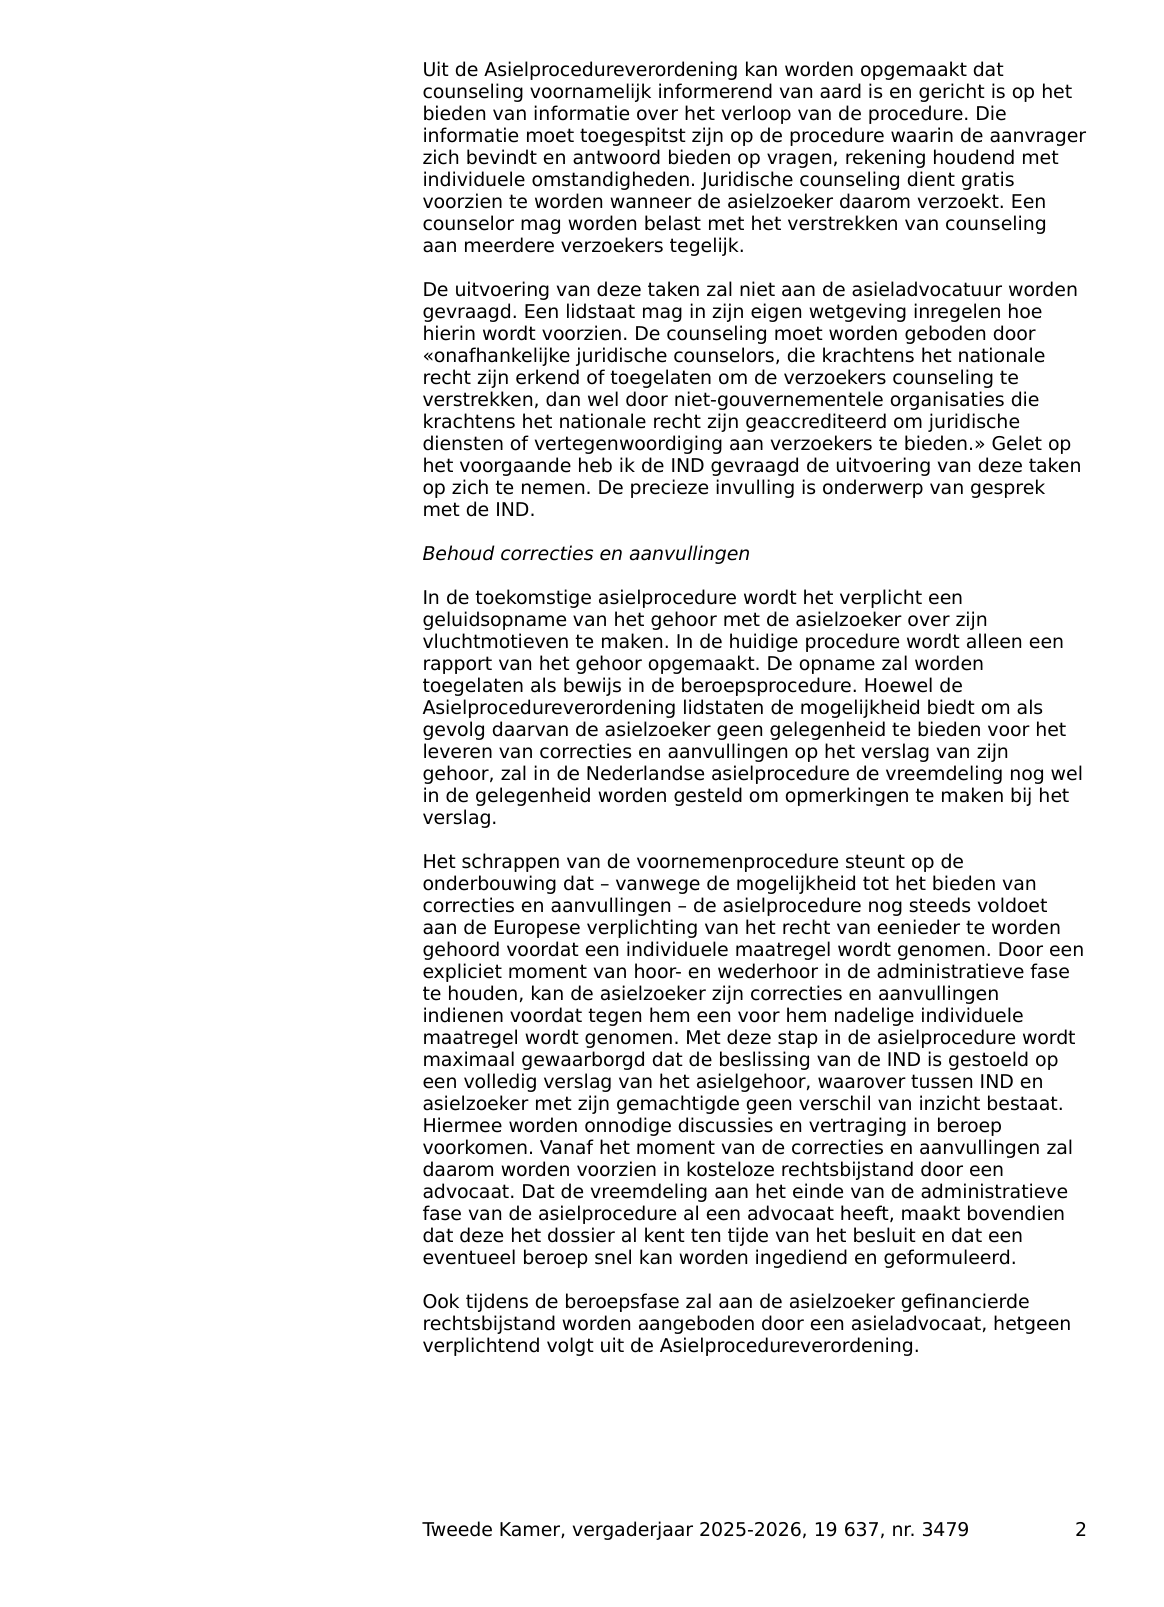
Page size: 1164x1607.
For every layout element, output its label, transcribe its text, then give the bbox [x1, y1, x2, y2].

text In de toekomstige asielprocedure wordt het verplicht een geluidsopname van het gehoor met de asielzoeker over zijn vluchtmotieven te maken. In de huidige procedure wordt alleen een rapport van het gehoor opgemaakt. De opname zal worden toegelaten als bewijs in de beroepsprocedure. Hoewel de Asielprocedureverordening lidstaten de mogelijkheid biedt om als gevolg daarvan de asielzoeker geen gelegenheid te bieden voor het leveren van correcties en aanvullingen op het verslag van zijn gehoor, zal in de Nederlandse asielprocedure de vreemdeling nog wel in de gelegenheid worden gesteld om opmerkingen te maken bij het verslag. [422, 587, 1087, 829]
text Ook tijdens de beroepsfase zal aan de asielzoeker gefinancierde rechtsbijstand worden aangeboden door een asieladvocaat, hetgeen verplichtend volgt uit de Asielprocedureverordening. [422, 1291, 1087, 1357]
subtitle Behoud correcties en aanvullingen [422, 543, 1087, 565]
text Uit de Asielprocedureverordening kan worden opgemaakt dat counseling voornamelijk informerend van aard is en gericht is op het bieden van informatie over het verloop van de procedure. Die informatie moet toegespitst zijn op de procedure waarin de aanvrager zich bevindt en antwoord bieden op vragen, rekening houdend met individuele omstandigheden. Juridische counseling dient gratis voorzien te worden wanneer de asielzoeker daarom verzoekt. Een counselor mag worden belast met het verstrekken van counseling aan meerdere verzoekers tegelijk. [422, 59, 1087, 257]
text Het schrappen van de voornemenprocedure steunt op de onderbouwing dat – vanwege de mogelijkheid tot het bieden van correcties en aanvullingen – de asielprocedure nog steeds voldoet aan de Europese verplichting van het recht van eenieder te worden gehoord voordat een individuele maatregel wordt genomen. Door een expliciet moment van hoor- en wederhoor in de administratieve fase te houden, kan de asielzoeker zijn correcties en aanvullingen indienen voordat tegen hem een voor hem nadelige individuele maatregel wordt genomen. Met deze stap in de asielprocedure wordt maximaal gewaarborgd dat de beslissing van de IND is gestoeld op een volledig verslag van het asielgehoor, waarover tussen IND en asielzoeker met zijn gemachtigde geen verschil van inzicht bestaat. Hiermee worden onnodige discussies en vertraging in beroep voorkomen. Vanaf het moment van de correcties en aanvullingen zal daarom worden voorzien in kosteloze rechtsbijstand door een advocaat. Dat de vreemdeling aan het einde van de administratieve fase van de asielprocedure al een advocaat heeft, maakt bovendien dat deze het dossier al kent ten tijde van het besluit en dat een eventueel beroep snel kan worden ingediend en geformuleerd. [422, 851, 1087, 1269]
text De uitvoering van deze taken zal niet aan de asieladvocatuur worden gevraagd. Een lidstaat mag in zijn eigen wetgeving inregelen hoe hierin wordt voorzien. De counseling moet worden geboden door «onafhankelijke juridische counselors, die krachtens het nationale recht zijn erkend of toegelaten om de verzoekers counseling te verstrekken, dan wel door niet-gouvernementele organisaties die krachtens het nationale recht zijn geaccrediteerd om juridische diensten of vertegenwoordiging aan verzoekers te bieden.» Gelet op het voorgaande heb ik de IND gevraagd de uitvoering van deze taken op zich te nemen. De precieze invulling is onderwerp van gesprek met de IND. [422, 279, 1087, 521]
